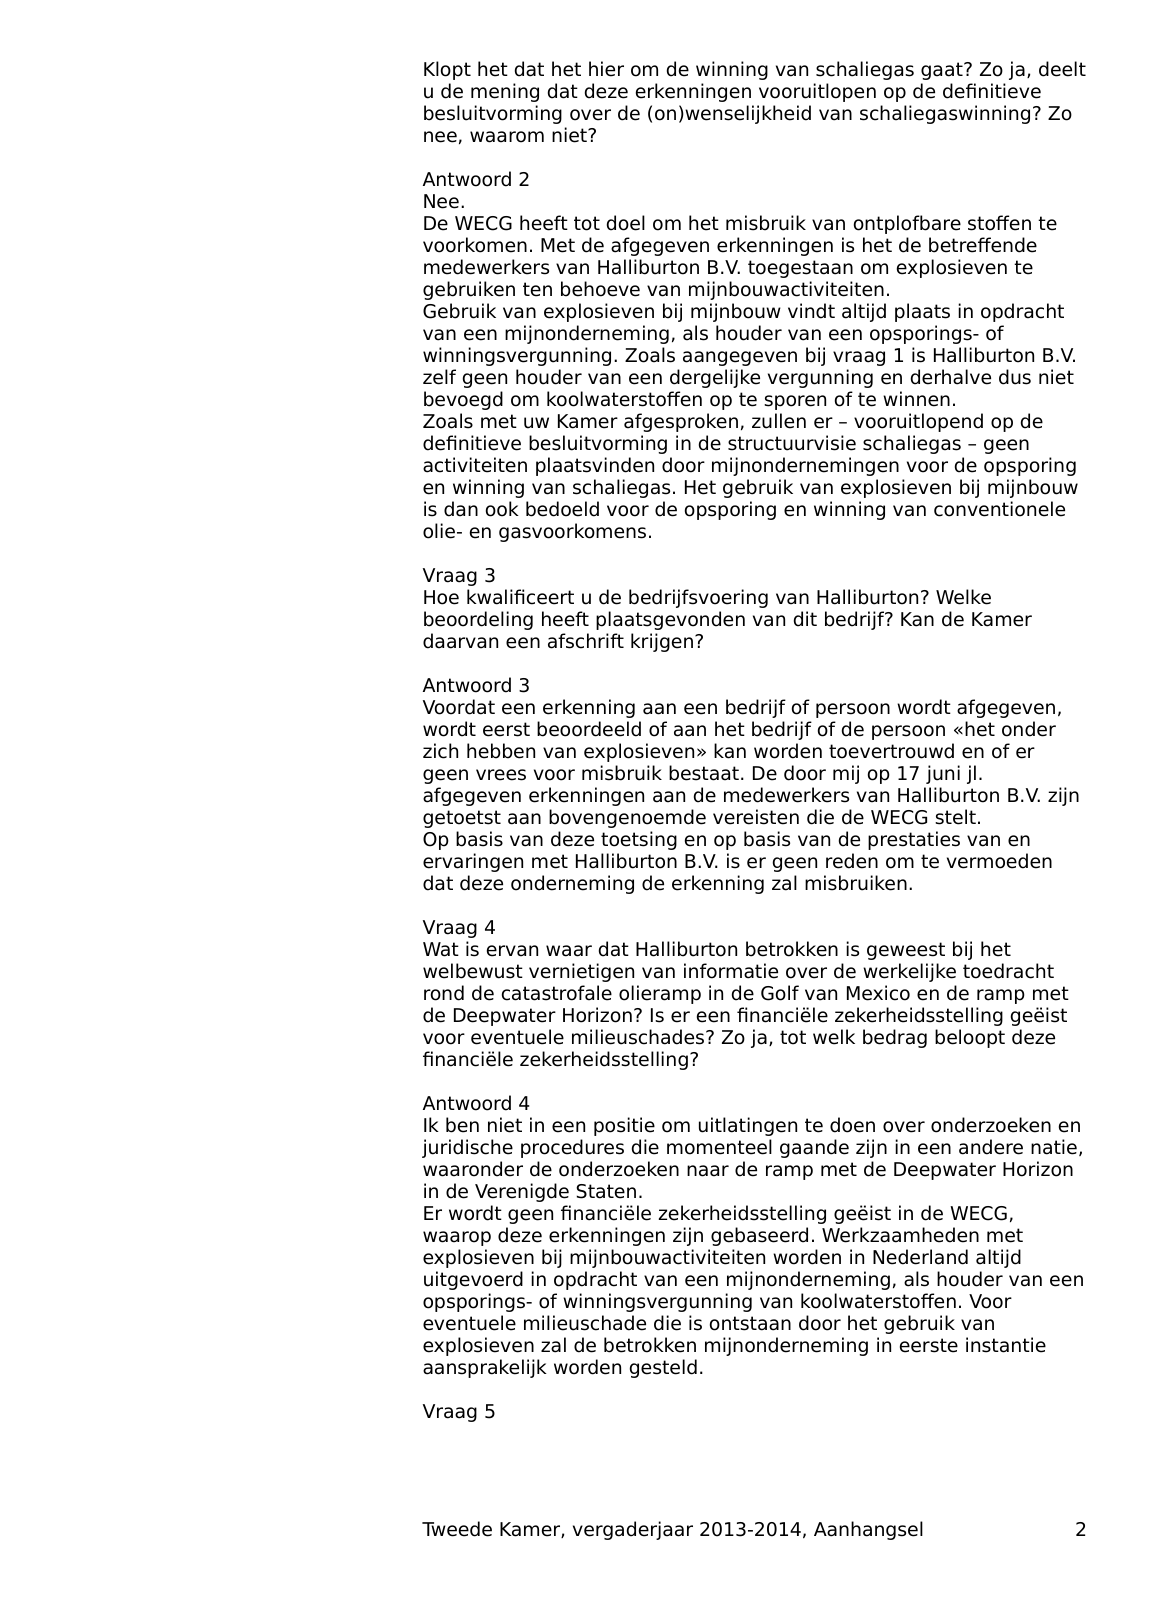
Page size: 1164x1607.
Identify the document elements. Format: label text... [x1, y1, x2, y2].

text Vraag 3 [422, 565, 1087, 587]
text Zoals met uw Kamer afgesproken, zullen er – vooruitlopend op de definitieve besluitvorming in de structuurvisie schaliegas – geen activiteiten plaatsvinden door mijnondernemingen voor de opsporing en winning van schaliegas. Het gebruik van explosieven bij mijnbouw is dan ook bedoeld voor de opsporing en winning van conventionele olie- en gasvoorkomens. [422, 411, 1087, 543]
text Gebruik van explosieven bij mijnbouw vindt altijd plaats in opdracht van een mijnonderneming, als houder van een opsporings- of winningsvergunning. Zoals aangegeven bij vraag 1 is Halliburton B.V. zelf geen houder van een dergelijke vergunning en derhalve dus niet bevoegd om koolwaterstoffen op te sporen of te winnen. [422, 301, 1087, 411]
text Klopt het dat het hier om de winning van schaliegas gaat? Zo ja, deelt u de mening dat deze erkenningen vooruitlopen op de definitieve besluitvorming over de (on)wenselijkheid van schaliegaswinning? Zo nee, waarom niet? [422, 59, 1087, 147]
text Vraag 4 [422, 917, 1087, 939]
text Er wordt geen financiële zekerheidsstelling geëist in de WECG, waarop deze erkenningen zijn gebaseerd. Werkzaamheden met explosieven bij mijnbouwactiviteiten worden in Nederland altijd uitgevoerd in opdracht van een mijnonderneming, als houder van een opsporings- of winningsvergunning van koolwaterstoffen. Voor eventuele milieuschade die is ontstaan door het gebruik van explosieven zal de betrokken mijnonderneming in eerste instantie aansprakelijk worden gesteld. [422, 1203, 1087, 1379]
text Antwoord 3 [422, 675, 1087, 697]
text Antwoord 4 [422, 1093, 1087, 1115]
text Nee. [422, 191, 1087, 213]
text Hoe kwalificeert u de bedrijfsvoering van Halliburton? Welke beoordeling heeft plaatsgevonden van dit bedrijf? Kan de Kamer daarvan een afschrift krijgen? [422, 587, 1087, 653]
text Vraag 5 [422, 1401, 1087, 1423]
text Ik ben niet in een positie om uitlatingen te doen over onderzoeken en juridische procedures die momenteel gaande zijn in een andere natie, waaronder de onderzoeken naar de ramp met de Deepwater Horizon in de Verenigde Staten. [422, 1115, 1087, 1203]
text De WECG heeft tot doel om het misbruik van ontplofbare stoffen te voorkomen. Met de afgegeven erkenningen is het de betreffende medewerkers van Halliburton B.V. toegestaan om explosieven te gebruiken ten behoeve van mijnbouwactiviteiten. [422, 213, 1087, 301]
text Voordat een erkenning aan een bedrijf of persoon wordt afgegeven, wordt eerst beoordeeld of aan het bedrijf of de persoon «het onder zich hebben van explosieven» kan worden toevertrouwd en of er geen vrees voor misbruik bestaat. De door mij op 17 juni jl. afgegeven erkenningen aan de medewerkers van Halliburton B.V. zijn getoetst aan bovengenoemde vereisten die de WECG stelt. [422, 697, 1087, 829]
text Wat is ervan waar dat Halliburton betrokken is geweest bij het welbewust vernietigen van informatie over de werkelijke toedracht rond de catastrofale olieramp in de Golf van Mexico en de ramp met de Deepwater Horizon? Is er een financiële zekerheidsstelling geëist voor eventuele milieuschades? Zo ja, tot welk bedrag beloopt deze financiële zekerheidsstelling? [422, 939, 1087, 1071]
text Op basis van deze toetsing en op basis van de prestaties van en ervaringen met Halliburton B.V. is er geen reden om te vermoeden dat deze onderneming de erkenning zal misbruiken. [422, 829, 1087, 895]
text Antwoord 2 [422, 169, 1087, 191]
